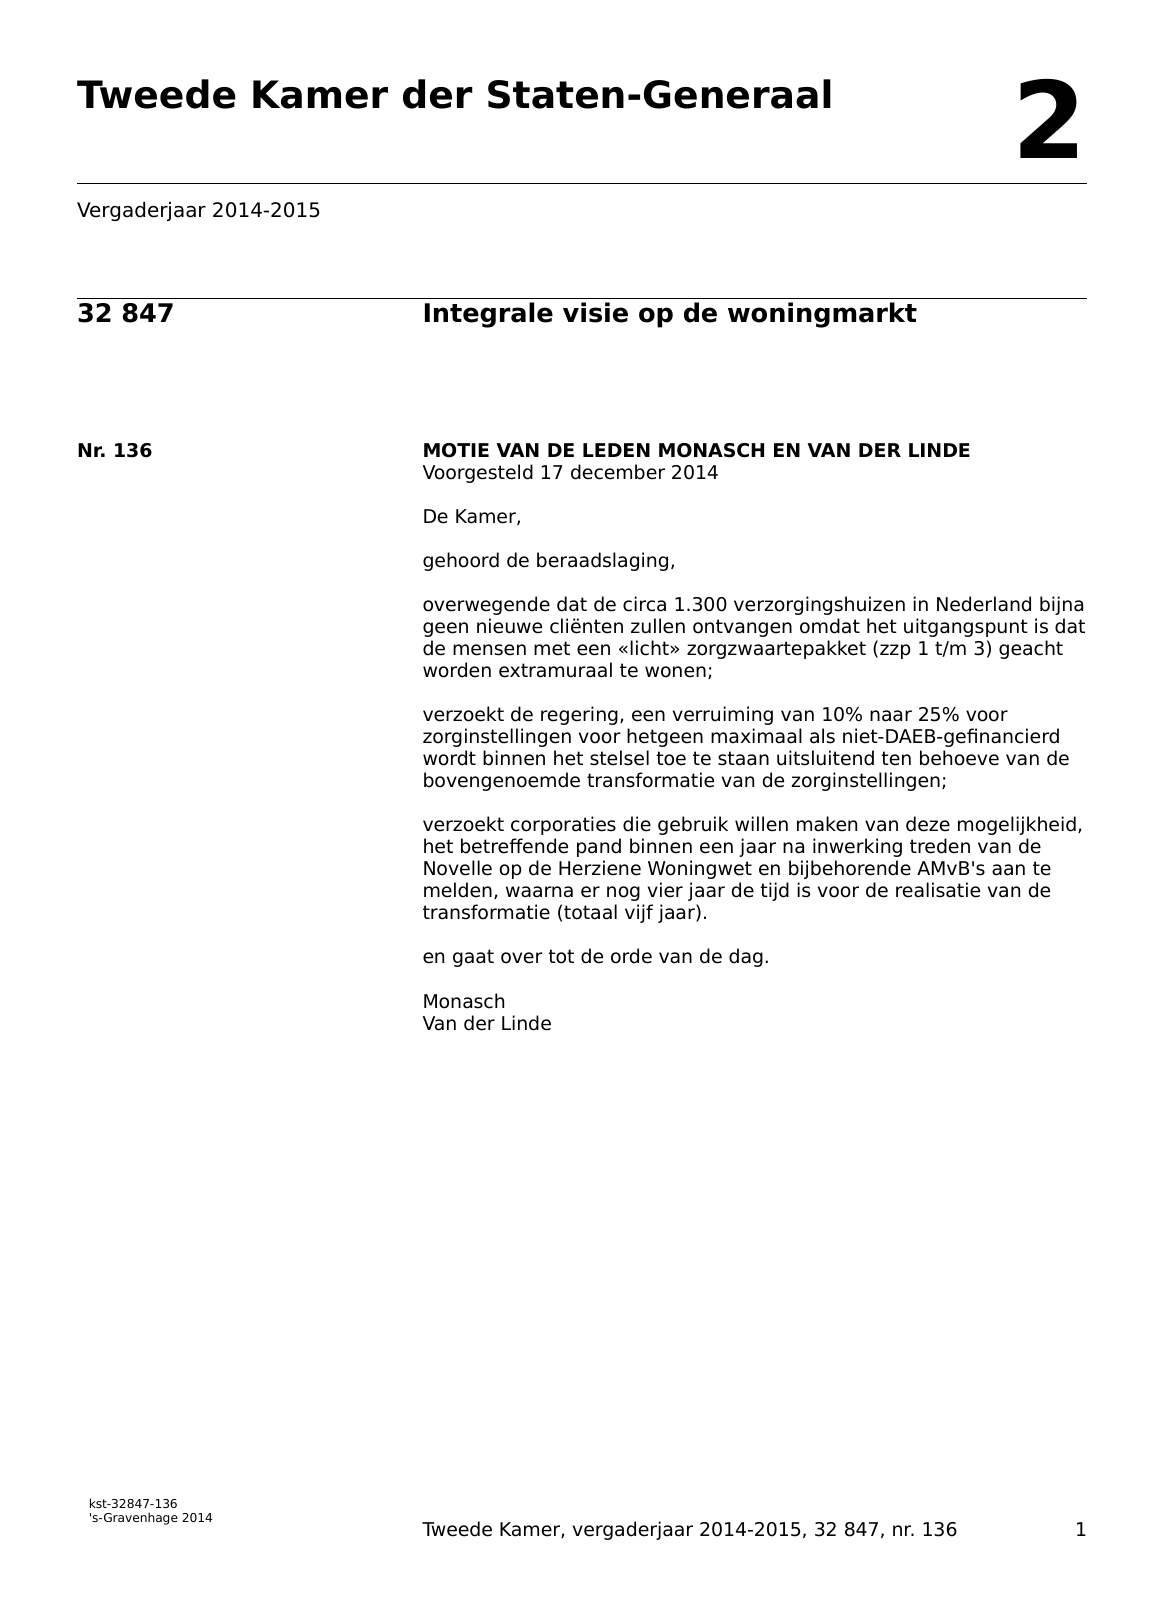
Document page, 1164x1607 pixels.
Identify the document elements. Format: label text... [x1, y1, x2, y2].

text overwegende dat de circa 1.300 verzorgingshuizen in Nederland bijna geen nieuwe cliënten zullen ontvangen omdat het uitgangspunt is dat de mensen met een «licht» zorgzwaartepakket (zzp 1 t/m 3) geacht worden extramuraal te wonen; [422, 594, 1087, 682]
text De Kamer, [422, 506, 1087, 528]
text en gaat over tot de orde van de dag. [422, 946, 1087, 968]
table_header 2 [886, 59, 1087, 183]
text kst-32847-136 [88, 1497, 323, 1511]
text verzoekt corporaties die gebruik willen maken van deze mogelijkheid, het betreffende pand binnen een jaar na inwerking treden van de Novelle op de Herziene Woningwet en bijbehorende AMvB's aan te melden, waarna er nog vier jaar de tijd is voor de realisatie van de transformatie (totaal vijf jaar). [422, 814, 1087, 924]
text Voorgesteld 17 december 2014 [422, 462, 1087, 484]
table_header Tweede Kamer der Staten-Generaal [77, 59, 886, 183]
text verzoekt de regering, een verruiming van 10% naar 25% voor zorginstellingen voor hetgeen maximaal als niet-DAEB-gefinancierd wordt binnen het stelsel toe te staan uitsluitend ten behoeve van de bovengenoemde transformatie van de zorginstellingen; [422, 704, 1087, 792]
subtitle 32 847 Integrale visie op de woningmarkt [77, 299, 1087, 329]
text 's-Gravenhage 2014 [88, 1511, 323, 1525]
table_cell Vergaderjaar 2014-2015 [77, 184, 1087, 298]
text Monasch [422, 991, 1087, 1013]
text gehoord de beraadslaging, [422, 550, 1087, 572]
text Van der Linde [422, 1013, 1087, 1034]
subtitle Nr. 136 MOTIE VAN DE LEDEN MONASCH EN VAN DER LINDE [77, 440, 1087, 462]
